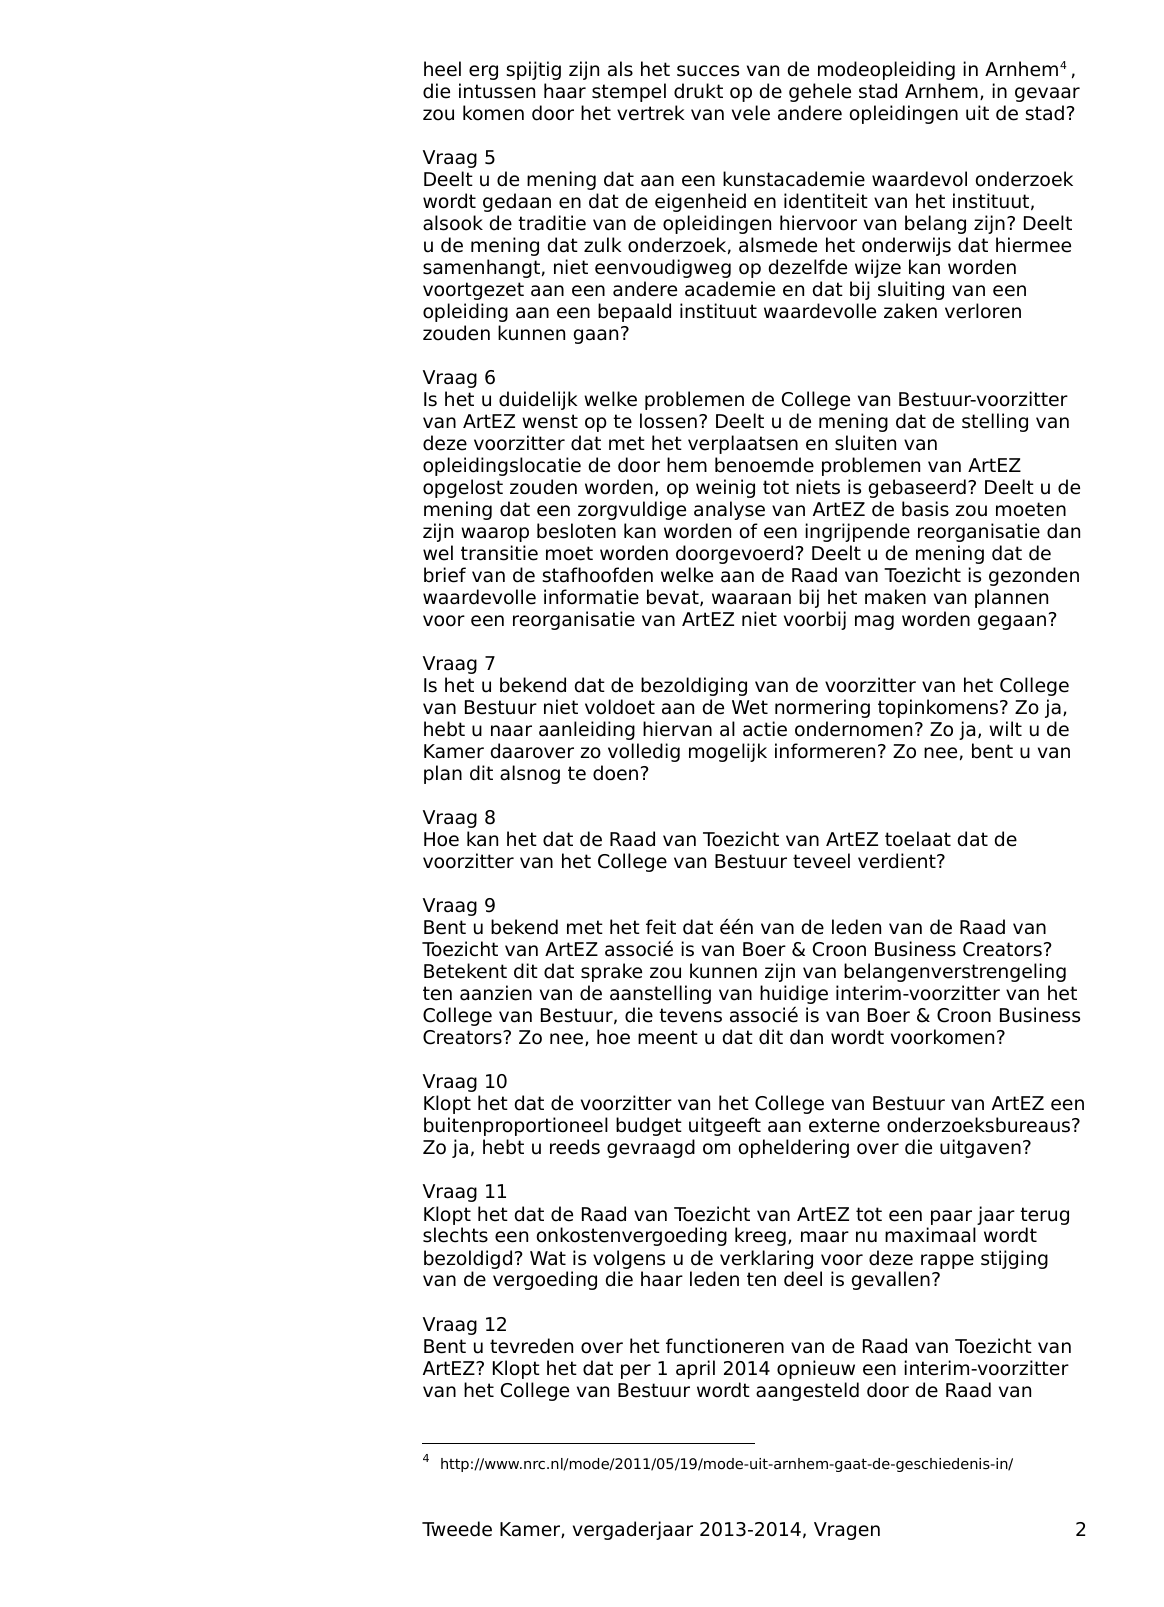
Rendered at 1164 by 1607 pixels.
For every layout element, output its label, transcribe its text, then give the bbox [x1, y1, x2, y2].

text Vraag 7 [422, 653, 1087, 675]
text Is het u bekend dat de bezoldiging van de voorzitter van het College van Bestuur niet voldoet aan de Wet normering topinkomens? Zo ja, hebt u naar aanleiding hiervan al actie ondernomen? Zo ja, wilt u de Kamer daarover zo volledig mogelijk informeren? Zo nee, bent u van plan dit alsnog te doen? [422, 675, 1087, 785]
text Vraag 8 [422, 807, 1087, 829]
text http://www.nrc.nl/mode/2011/05/19/mode-uit-arnhem-gaat-de-geschiedenis-in/ [422, 1452, 1087, 1474]
text Deelt u de mening dat aan een kunstacademie waardevol onderzoek wordt gedaan en dat de eigenheid en identiteit van het instituut, alsook de traditie van de opleidingen hiervoor van belang zijn? Deelt u de mening dat zulk onderzoek, alsmede het onderwijs dat hiermee samenhangt, niet eenvoudigweg op dezelfde wijze kan worden voortgezet aan een andere academie en dat bij sluiting van een opleiding aan een bepaald instituut waardevolle zaken verloren zouden kunnen gaan? [422, 169, 1087, 345]
text Vraag 6 [422, 367, 1087, 389]
text Is het u duidelijk welke problemen de College van Bestuur-voorzitter van ArtEZ wenst op te lossen? Deelt u de mening dat de stelling van deze voorzitter dat met het verplaatsen en sluiten van opleidingslocatie de door hem benoemde problemen van ArtEZ opgelost zouden worden, op weinig tot niets is gebaseerd? Deelt u de mening dat een zorgvuldige analyse van ArtEZ de basis zou moeten zijn waarop besloten kan worden of een ingrijpende reorganisatie dan wel transitie moet worden doorgevoerd? Deelt u de mening dat de brief van de stafhoofden welke aan de Raad van Toezicht is gezonden waardevolle informatie bevat, waaraan bij het maken van plannen voor een reorganisatie van ArtEZ niet voorbij mag worden gegaan? [422, 389, 1087, 631]
text Vraag 11 [422, 1181, 1087, 1203]
text Vraag 9 [422, 895, 1087, 917]
text Bent u tevreden over het functioneren van de Raad van Toezicht van ArtEZ? Klopt het dat per 1 april 2014 opnieuw een interim-voorzitter van het College van Bestuur wordt aangesteld door de Raad van [422, 1336, 1087, 1401]
text Klopt het dat de Raad van Toezicht van ArtEZ tot een paar jaar terug slechts een onkostenvergoeding kreeg, maar nu maximaal wordt bezoldigd? Wat is volgens u de verklaring voor deze rappe stijging van de vergoeding die haar leden ten deel is gevallen? [422, 1203, 1087, 1291]
text Klopt het dat de voorzitter van het College van Bestuur van ArtEZ een buitenproportioneel budget uitgeeft aan externe onderzoeksbureaus? Zo ja, hebt u reeds gevraagd om opheldering over die uitgaven? [422, 1093, 1087, 1159]
text Vraag 5 [422, 147, 1087, 169]
text Hoe kan het dat de Raad van Toezicht van ArtEZ toelaat dat de voorzitter van het College van Bestuur teveel verdient? [422, 829, 1087, 873]
text Bent u bekend met het feit dat één van de leden van de Raad van Toezicht van ArtEZ associé is van Boer & Croon Business Creators? Betekent dit dat sprake zou kunnen zijn van belangenverstrengeling ten aanzien van de aanstelling van huidige interim-voorzitter van het College van Bestuur, die tevens associé is van Boer & Croon Business Creators? Zo nee, hoe meent u dat dit dan wordt voorkomen? [422, 917, 1087, 1049]
text Vraag 12 [422, 1313, 1087, 1336]
text heel erg spijtig zijn als het succes van de modeopleiding in Arnhem, die intussen haar stempel drukt op de gehele stad Arnhem, in gevaar zou komen door het vertrek van vele andere opleidingen uit de stad? [422, 59, 1087, 125]
text Vraag 10 [422, 1071, 1087, 1093]
